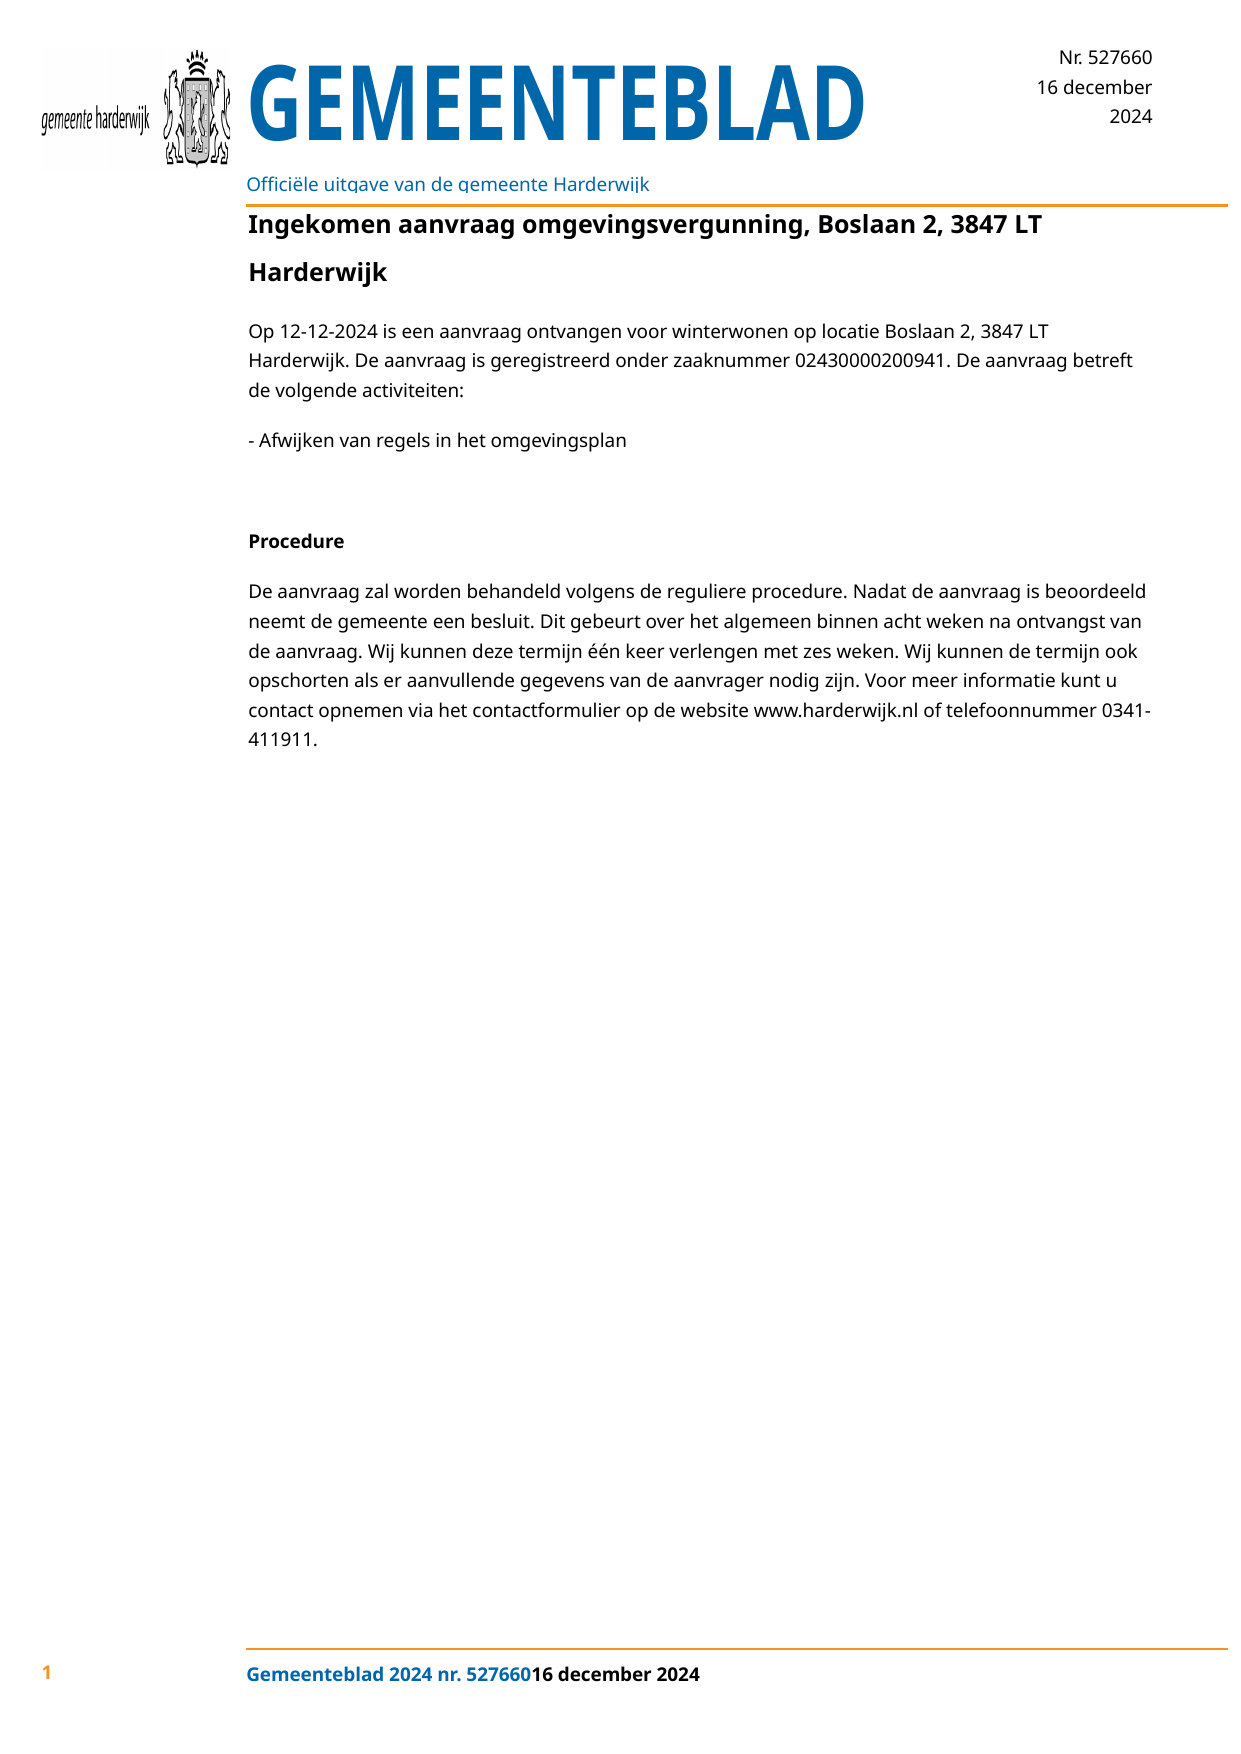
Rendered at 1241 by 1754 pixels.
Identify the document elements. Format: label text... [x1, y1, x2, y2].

text - Afwijken van regels in het omgevingsplan [248, 427, 1152, 453]
text De aanvraag zal worden behandeld volgens de reguliere procedure. Nadat de aanvraag is beoordeeld neemt de gemeente een besluit. Dit gebeurt over het algemeen binnen acht weken na ontvangst van de aanvraag. Wij kunnen deze termijn één keer verlengen met zes weken. Wij kunnen de termijn ook opschorten als er aanvullende gegevens van de aanvrager nodig zijn. Voor meer informatie kunt u contact opnemen via het contactformulier op de website www.harderwijk.nl of telefoonnummer 0341-411911. [248, 579, 1152, 752]
picture [41, 47, 231, 172]
text Ingekomen aanvraag omgevingsvergunning, Boslaan 2, 3847 LT Harderwijk [248, 207, 1152, 288]
text Procedure [248, 528, 1152, 554]
text Op 12-12-2024 is een aanvraag ontvangen voor winterwonen op locatie Boslaan 2, 3847 LT Harderwijk. De aanvraag is geregistreerd onder zaaknummer 02430000200941. De aanvraag betreft de volgende activiteiten: [248, 318, 1152, 403]
